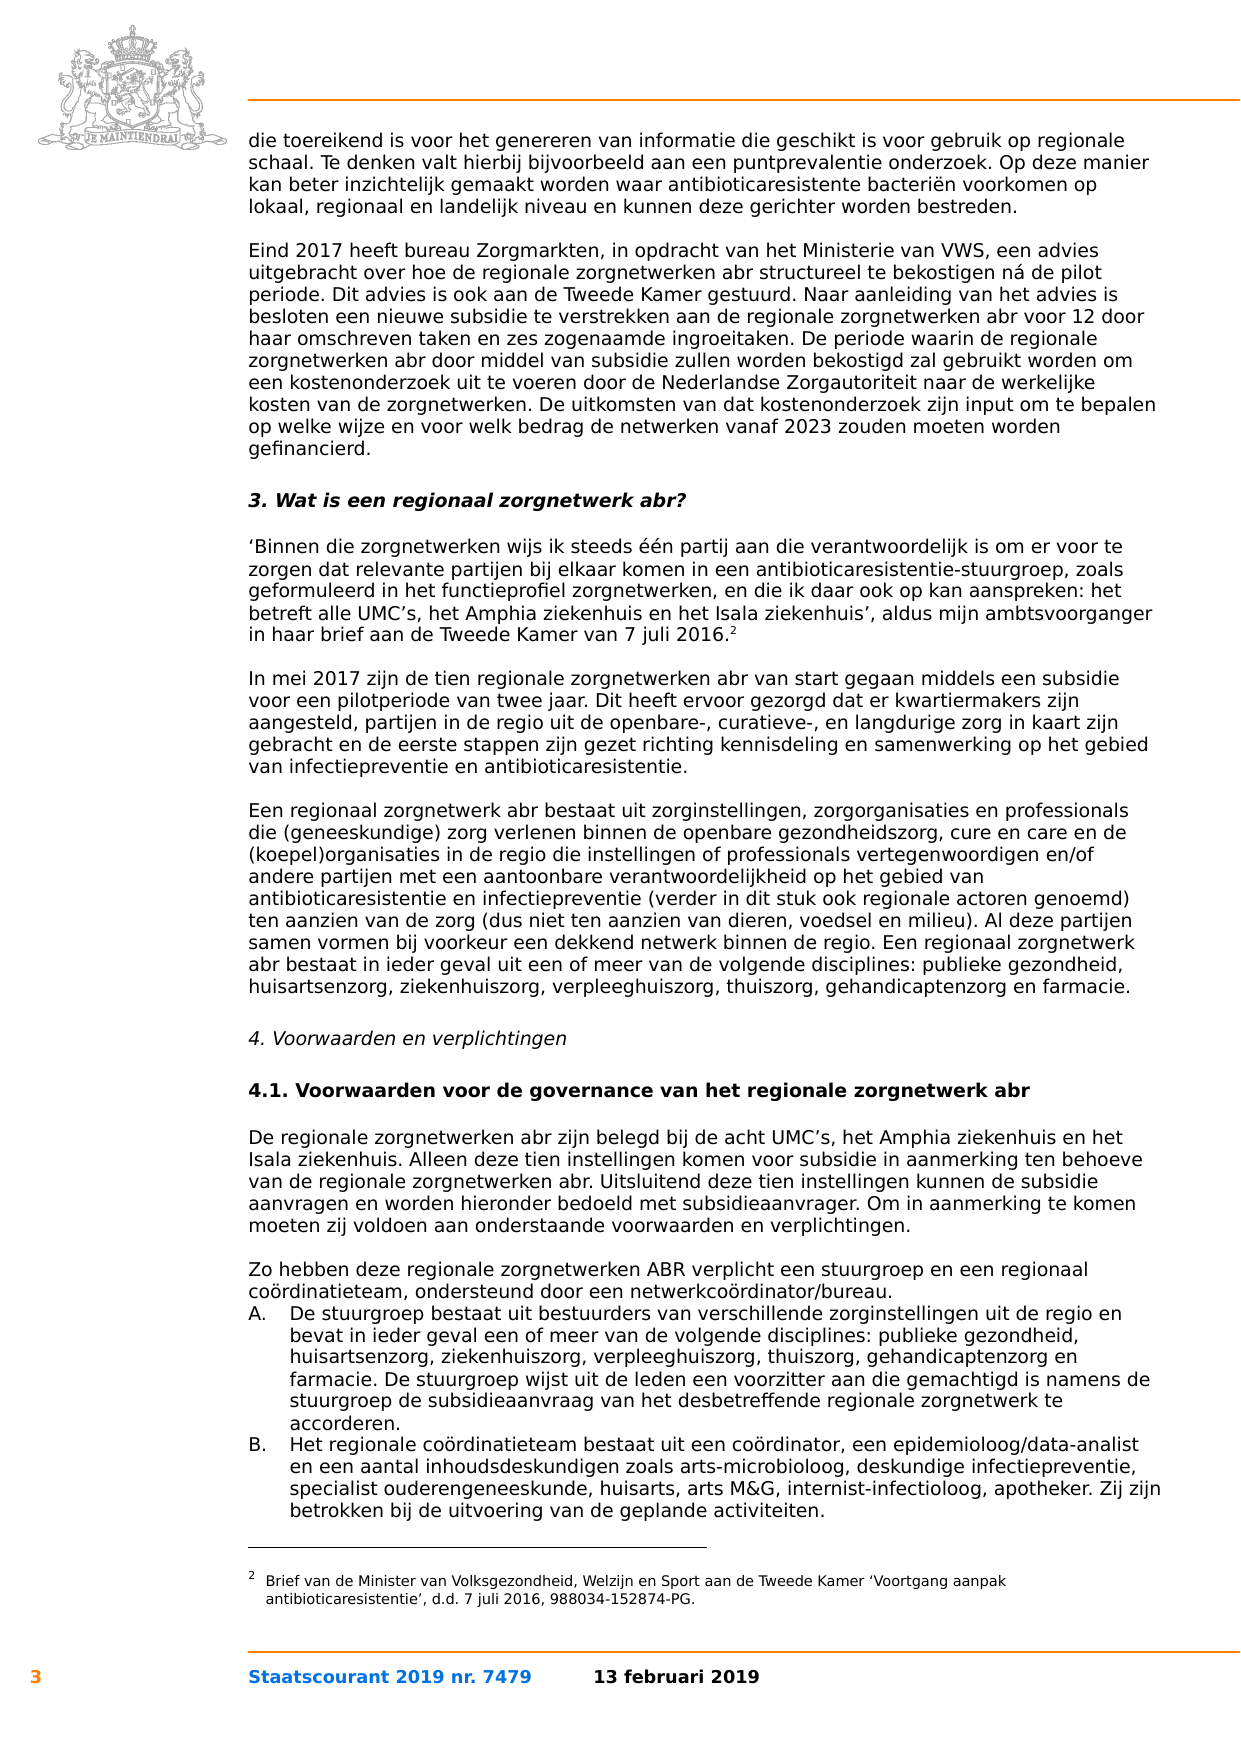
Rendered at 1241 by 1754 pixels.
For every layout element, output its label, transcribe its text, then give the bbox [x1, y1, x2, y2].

subtitle 4. Voorwaarden en verplichtingen [248, 1028, 1163, 1050]
text ‘Binnen die zorgnetwerken wijs ik steeds één partij aan die verantwoordelijk is om er voor te zorgen dat relevante partijen bij elkaar komen in een antibioticaresistentie-stuurgroep, zoals geformuleerd in het functieprofiel zorgnetwerken, en die ik daar ook op kan aanspreken: het betreft alle UMC’s, het Amphia ziekenhuis en het Isala ziekenhuis’, aldus mijn ambtsvoorganger in haar brief aan de Tweede Kamer van 7 juli 2016. [248, 536, 1163, 646]
text Brief van de Minister van Volksgezondheid, Welzijn en Sport aan de Tweede Kamer ‘Voortgang aanpak antibioticaresistentie’, d.d. 7 juli 2016, 988034-152874-PG. [248, 1569, 1163, 1608]
text die toereikend is voor het genereren van informatie die geschikt is voor gebruik op regionale schaal. Te denken valt hierbij bijvoorbeeld aan een puntprevalentie onderzoek. Op deze manier kan beter inzichtelijk gemaakt worden waar antibioticaresistente bacteriën voorkomen op lokaal, regionaal en landelijk niveau en kunnen deze gerichter worden bestreden. [248, 130, 1163, 218]
picture [38, 25, 227, 150]
text Zo hebben deze regionale zorgnetwerken ABR verplicht een stuurgroep en een regionaal coördinatieteam, ondersteund door een netwerkcoördinator/bureau. [248, 1258, 1163, 1302]
text De regionale zorgnetwerken abr zijn belegd bij de acht UMC’s, het Amphia ziekenhuis en het Isala ziekenhuis. Alleen deze tien instellingen komen voor subsidie in aanmerking ten behoeve van de regionale zorgnetwerken abr. Uitsluitend deze tien instellingen kunnen de subsidie aanvragen en worden hieronder bedoeld met subsidieaanvrager. Om in aanmerking te komen moeten zij voldoen aan onderstaande voorwaarden en verplichtingen. [248, 1127, 1163, 1237]
text In mei 2017 zijn de tien regionale zorgnetwerken abr van start gegaan middels een subsidie voor een pilotperiode van twee jaar. Dit heeft ervoor gezorgd dat er kwartiermakers zijn aangesteld, partijen in de regio uit de openbare-, curatieve-, en langdurige zorg in kaart zijn gebracht en de eerste stappen zijn gezet richting kennisdeling en samenwerking op het gebied van infectiepreventie en antibioticaresistentie. [248, 668, 1163, 778]
text Een regionaal zorgnetwerk abr bestaat uit zorginstellingen, zorgorganisaties en professionals die (geneeskundige) zorg verlenen binnen de openbare gezondheidszorg, cure en care en de (koepel)organisaties in de regio die instellingen of professionals vertegenwoordigen en/of andere partijen met een aantoonbare verantwoordelijkheid op het gebied van antibioticaresistentie en infectiepreventie (verder in dit stuk ook regionale actoren genoemd) ten aanzien van de zorg (dus niet ten aanzien van dieren, voedsel en milieu). Al deze partijen samen vormen bij voorkeur een dekkend netwerk binnen de regio. Een regionaal zorgnetwerk abr bestaat in ieder geval uit een of meer van de volgende disciplines: publieke gezondheid, huisartsenzorg, ziekenhuiszorg, verpleeghuiszorg, thuiszorg, gehandicaptenzorg en farmacie. [248, 800, 1163, 998]
subtitle 4.1. Voorwaarden voor de governance van het regionale zorgnetwerk abr [248, 1080, 1163, 1102]
text B. Het regionale coördinatieteam bestaat uit een coördinator, een epidemioloog/data-analist en een aantal inhoudsdeskundigen zoals arts-microbioloog, deskundige infectiepreventie, specialist ouderengeneeskunde, huisarts, arts M&G, internist-infectioloog, apotheker. Zij zijn betrokken bij de uitvoering van de geplande activiteiten. [248, 1434, 1163, 1522]
text A. De stuurgroep bestaat uit bestuurders van verschillende zorginstellingen uit de regio en bevat in ieder geval een of meer van de volgende disciplines: publieke gezondheid, huisartsenzorg, ziekenhuiszorg, verpleeghuiszorg, thuiszorg, gehandicaptenzorg en farmacie. De stuurgroep wijst uit de leden een voorzitter aan die gemachtigd is namens de stuurgroep de subsidieaanvraag van het desbetreffende regionale zorgnetwerk te accorderen. [248, 1302, 1163, 1434]
text Eind 2017 heeft bureau Zorgmarkten, in opdracht van het Ministerie van VWS, een advies uitgebracht over hoe de regionale zorgnetwerken abr structureel te bekostigen ná de pilot periode. Dit advies is ook aan de Tweede Kamer gestuurd. Naar aanleiding van het advies is besloten een nieuwe subsidie te verstrekken aan de regionale zorgnetwerken abr voor 12 door haar omschreven taken en zes zogenaamde ingroeitaken. De periode waarin de regionale zorgnetwerken abr door middel van subsidie zullen worden bekostigd zal gebruikt worden om een kostenonderzoek uit te voeren door de Nederlandse Zorgautoriteit naar de werkelijke kosten van de zorgnetwerken. De uitkomsten van dat kostenonderzoek zijn input om te bepalen op welke wijze en voor welk bedrag de netwerken vanaf 2023 zouden moeten worden gefinancierd. [248, 240, 1163, 459]
subtitle 3. Wat is een regionaal zorgnetwerk abr? [248, 489, 1163, 511]
